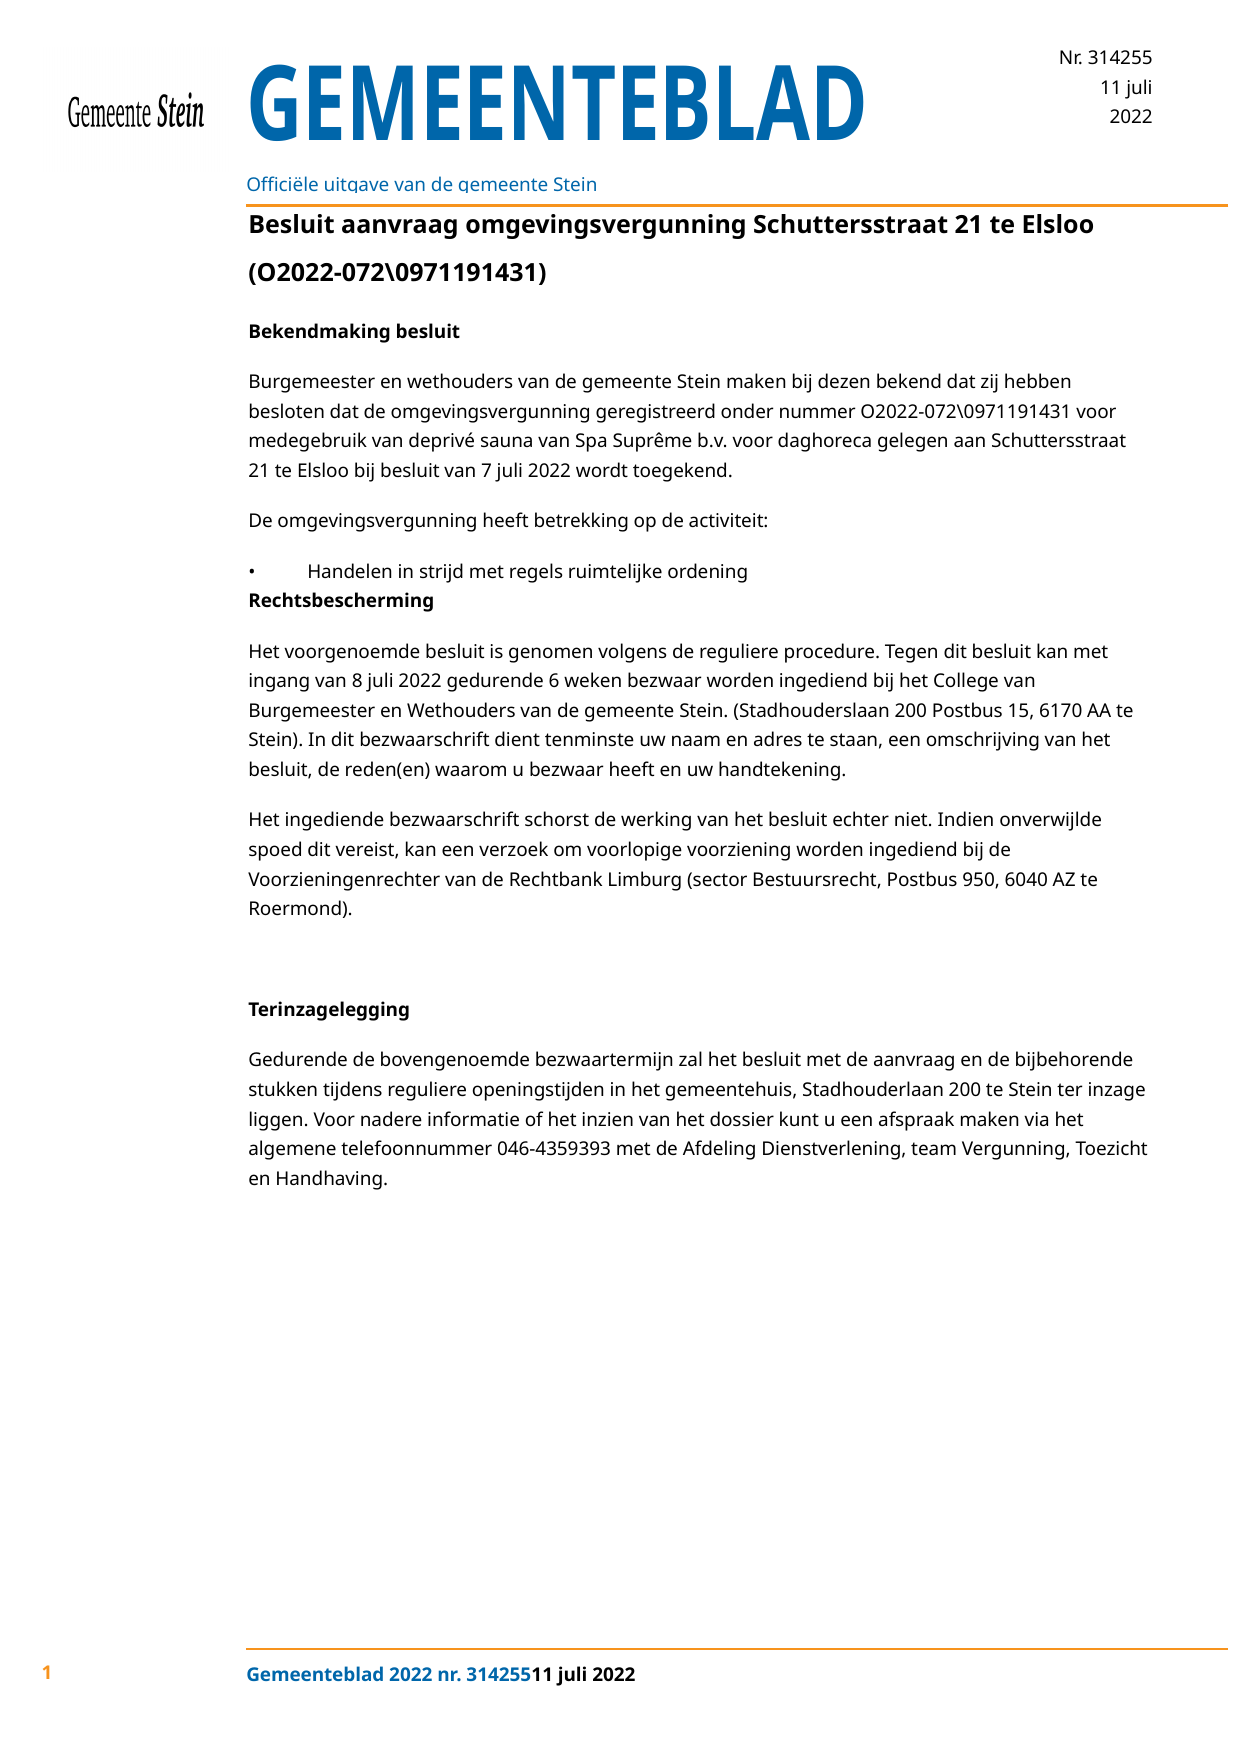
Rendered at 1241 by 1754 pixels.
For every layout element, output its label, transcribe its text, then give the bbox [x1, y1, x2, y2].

text Gedurende de bovengenoemde bezwaartermijn zal het besluit met de aanvraag en de bijbehorende stukken tijdens reguliere openingstijden in het gemeentehuis, Stadhouderlaan 200 te Stein ter inzage liggen. Voor nadere informatie of het inzien van het dossier kunt u een afspraak maken via het algemene telefoonnummer 046-4359393 met de Afdeling Dienstverlening, team Vergunning, Toezicht en Handhaving. [248, 1047, 1152, 1191]
text Bekendmaking besluit [248, 318, 1152, 344]
text Rechtsbescherming [248, 587, 1152, 613]
picture [41, 47, 231, 172]
text De omgevingsvergunning heeft betrekking op de activiteit: [248, 507, 1152, 533]
text Terinzagelegging [248, 996, 1152, 1022]
text Het voorgenoemde besluit is genomen volgens de reguliere procedure. Tegen dit besluit kan met ingang van 8 juli 2022 gedurende 6 weken bezwaar worden ingediend bij het College van Burgemeester en Wethouders van de gemeente Stein. (Stadhouderslaan 200 Postbus 15, 6170 AA te Stein). In dit bezwaarschrift dient tenminste uw naam en adres te staan, een omschrijving van het besluit, de reden(en) waarom u bezwaar heeft en uw handtekening. [248, 638, 1152, 782]
text Het ingediende bezwaarschrift schorst de werking van het besluit echter niet. Indien onverwijlde spoed dit vereist, kan een verzoek om voorlopige voorziening worden ingediend bij de Voorzieningenrechter van de Rechtbank Limburg (sector Bestuursrecht, Postbus 950, 6040 AZ te Roermond). [248, 807, 1152, 921]
text Burgemeester en wethouders van de gemeente Stein maken bij dezen bekend dat zij hebben besloten dat de omgevingsvergunning geregistreerd onder nummer O2022-072\0971191431 voor medegebruik van deprivé sauna van Spa Suprême b.v. voor daghoreca gelegen aan Schuttersstraat 21 te Elsloo bij besluit van 7 juli 2022 wordt toegekend. [248, 368, 1152, 483]
list Handelen in strijd met regels ruimtelijke ordening [248, 558, 1152, 584]
text Besluit aanvraag omgevingsvergunning Schuttersstraat 21 te Elsloo (O2022-072\0971191431) [248, 207, 1152, 288]
